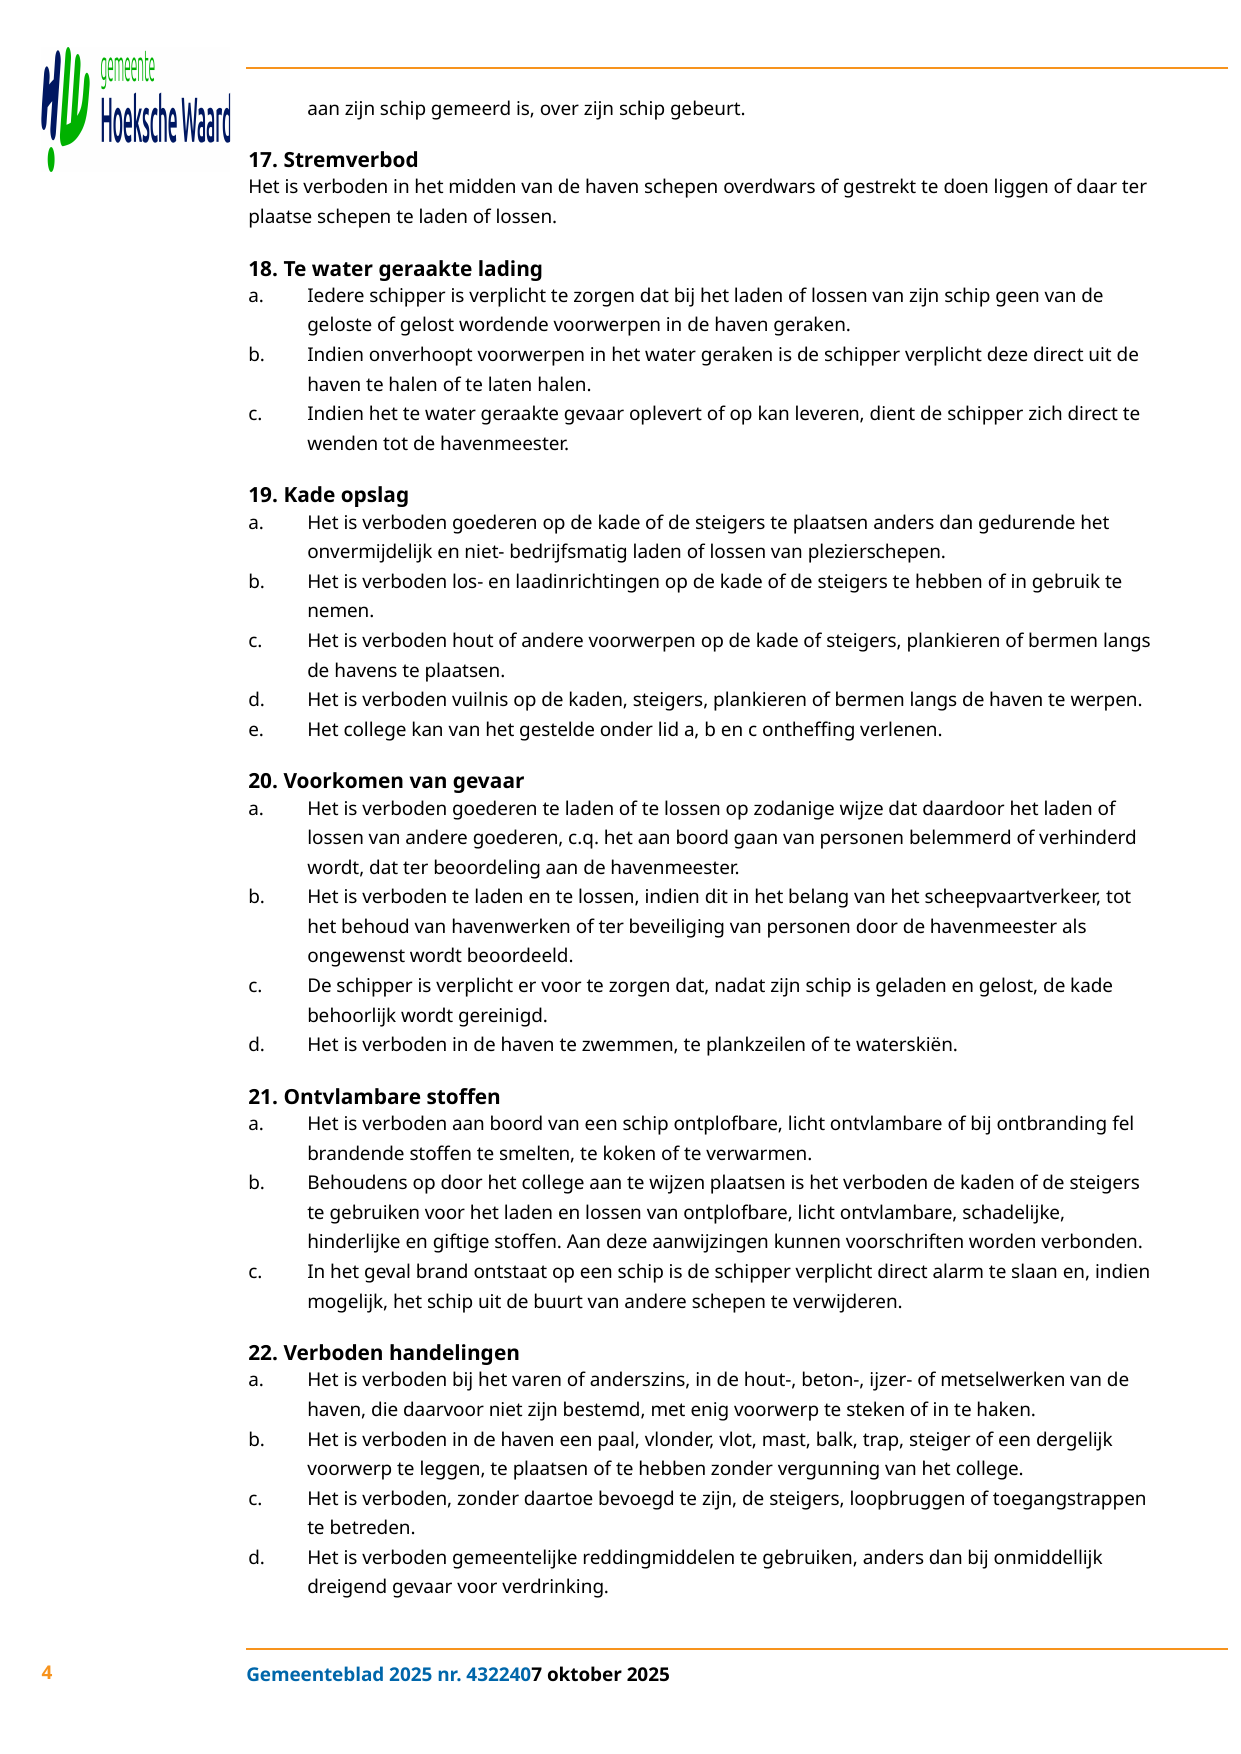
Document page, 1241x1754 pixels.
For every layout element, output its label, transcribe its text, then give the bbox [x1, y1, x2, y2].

text 19. Kade opslag [248, 480, 1152, 509]
list Het is verboden goederen op de kade of de steigers te plaatsen anders dan gedurende het onvermijdelijk en niet- bedrijfsmatig laden of lossen van plezierschepen. [248, 509, 1152, 564]
list Het is verboden goederen te laden of te lossen op zodanige wijze dat daardoor het laden of lossen van andere goederen, c.q. het aan boord gaan van personen belemmerd of verhinderd wordt, dat ter beoordeling aan de havenmeester. [248, 795, 1152, 880]
list Het is verboden hout of andere voorwerpen op de kade of steigers, plankieren of bermen langs de havens te plaatsen. [248, 627, 1152, 682]
list Het is verboden gemeentelijke reddingmiddelen te gebruiken, anders dan bij onmiddellijk dreigend gevaar voor verdrinking. [248, 1544, 1152, 1599]
list Het is verboden aan boord van een schip ontplofbare, licht ontvlambare of bij ontbranding fel brandende stoffen te smelten, te koken of te verwarmen. [248, 1110, 1152, 1166]
list Het college kan van het gestelde onder lid a, b en c ontheffing verlenen. [248, 716, 1152, 742]
text 20. Voorkomen van gevaar [248, 766, 1152, 795]
list Indien onverhoopt voorwerpen in het water geraken is de schipper verplicht deze direct uit de haven te halen of te laten halen. [248, 341, 1152, 397]
list Het is verboden los- en laadinrichtingen op de kade of de steigers te hebben of in gebruik te nemen. [248, 568, 1152, 623]
list Het is verboden bij het varen of anderszins, in de hout-, beton-, ijzer- of metselwerken van de haven, die daarvoor niet zijn bestemd, met enig voorwerp te steken of in te haken. [248, 1367, 1152, 1422]
text 22. Verboden handelingen [248, 1338, 1152, 1367]
list Het is verboden, zonder daartoe bevoegd te zijn, de steigers, loopbruggen of toegangstrappen te betreden. [248, 1485, 1152, 1540]
list Het is verboden vuilnis op de kaden, steigers, plankieren of bermen langs de haven te werpen. [248, 686, 1152, 712]
list Behoudens op door het college aan te wijzen plaatsen is het verboden de kaden of de steigers te gebruiken voor het laden en lossen van ontplofbare, licht ontvlambare, schadelijke, hinderlijke en giftige stoffen. Aan deze aanwijzingen kunnen voorschriften worden verbonden. [248, 1169, 1152, 1254]
list Indien het te water geraakte gevaar oplevert of op kan leveren, dient de schipper zich direct te wenden tot de havenmeester. [248, 400, 1152, 456]
list Het is verboden te laden en te lossen, indien dit in het belang van het scheepvaartverkeer, tot het behoud van havenwerken of ter beveiliging van personen door de havenmeester als ongewenst wordt beoordeeld. [248, 883, 1152, 968]
text 18. Te water geraakte lading [248, 254, 1152, 282]
list Het is verboden in de haven een paal, vlonder, vlot, mast, balk, trap, steiger of een dergelijk voorwerp te leggen, te plaatsen of te hebben zonder vergunning van het college. [248, 1426, 1152, 1481]
list In het geval brand ontstaat op een schip is de schipper verplicht direct alarm te slaan en, indien mogelijk, het schip uit de buurt van andere schepen te verwijderen. [248, 1258, 1152, 1313]
text 17. Stremverbod [248, 145, 1152, 174]
list aan zijn schip gemeerd is, over zijn schip gebeurt. [248, 95, 1152, 121]
text Het is verboden in het midden van de haven schepen overdwars of gestrekt te doen liggen of daar ter plaatse schepen te laden of lossen. [248, 174, 1152, 229]
list De schipper is verplicht er voor te zorgen dat, nadat zijn schip is geladen en gelost, de kade behoorlijk wordt gereinigd. [248, 972, 1152, 1028]
text 21. Ontvlambare stoffen [248, 1082, 1152, 1110]
list Het is verboden in de haven te zwemmen, te plankzeilen of te waterskiën. [248, 1031, 1152, 1057]
picture [41, 47, 231, 172]
list Iedere schipper is verplicht te zorgen dat bij het laden of lossen van zijn schip geen van de geloste of gelost wordende voorwerpen in de haven geraken. [248, 282, 1152, 337]
